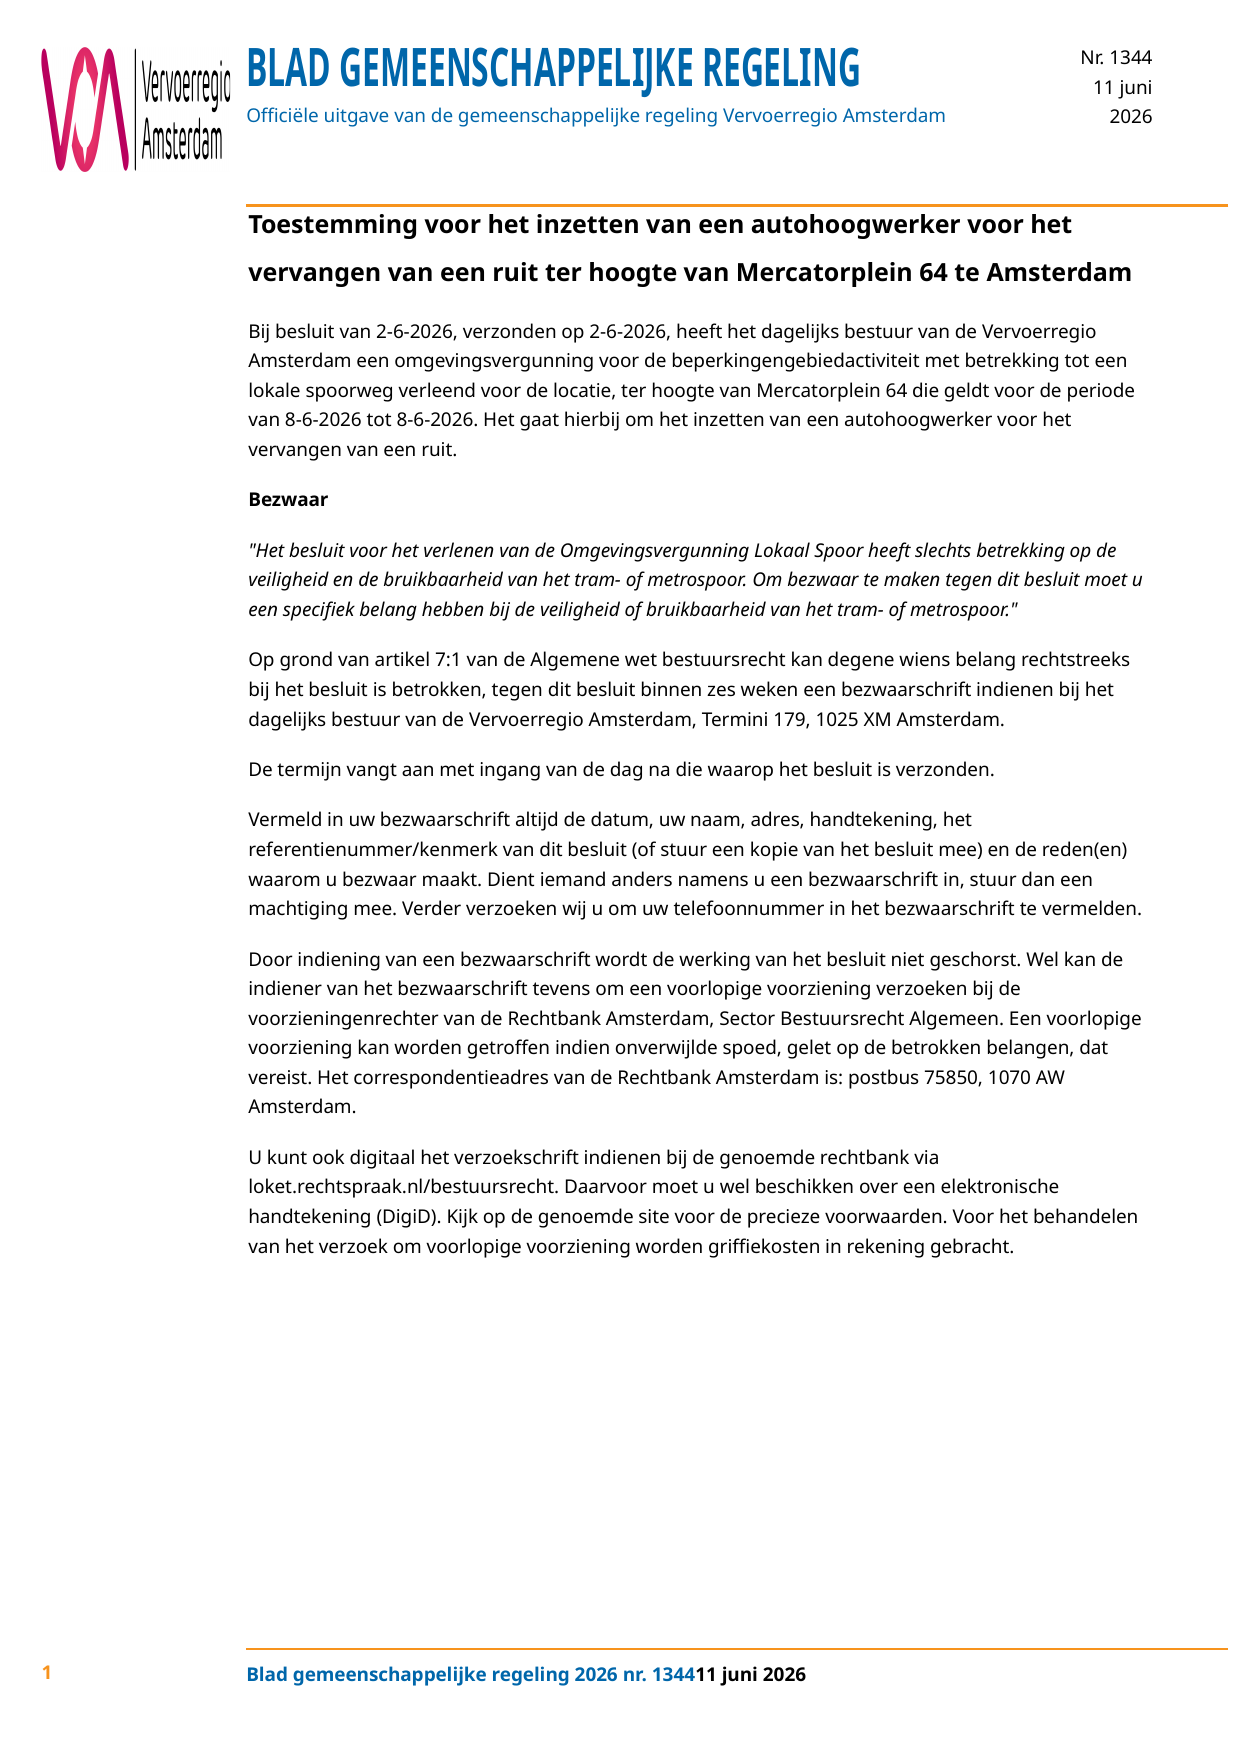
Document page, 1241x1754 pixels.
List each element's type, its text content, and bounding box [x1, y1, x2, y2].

text De termijn vangt aan met ingang van de dag na die waarop het besluit is verzonden. [248, 756, 1152, 782]
text Bezwaar [248, 487, 1152, 512]
text Door indiening van een bezwaarschrift wordt de werking van het besluit niet geschorst. Wel kan de indiener van het bezwaarschrift tevens om een voorlopige voorziening verzoeken bij de voorzieningenrechter van de Rechtbank Amsterdam, Sector Bestuursrecht Algemeen. Een voorlopige voorziening kan worden getroffen indien onverwijlde spoed, gelet op de betrokken belangen, dat vereist. Het correspondentieadres van de Rechtbank Amsterdam is: postbus 75850, 1070 AW Amsterdam. [248, 946, 1152, 1119]
text U kunt ook digitaal het verzoekschrift indienen bij de genoemde rechtbank via loket.rechtspraak.nl/bestuursrecht. Daarvoor moet u wel beschikken over een elektronische handtekening (DigiD). Kijk op de genoemde site voor de precieze voorwaarden. Voor het behandelen van het verzoek om voorlopige voorziening worden griffiekosten in rekening gebracht. [248, 1144, 1152, 1259]
picture [41, 47, 231, 172]
text Toestemming voor het inzetten van een autohoogwerker voor het vervangen van een ruit ter hoogte van Mercatorplein 64 te Amsterdam [248, 207, 1152, 288]
text "Het besluit voor het verlenen van de Omgevingsvergunning Lokaal Spoor heeft slechts betrekking op de veiligheid en de bruikbaarheid van het tram- of metrospoor. Om bezwaar te maken tegen dit besluit moet u een specifiek belang hebben bij de veiligheid of bruikbaarheid van het tram- of metrospoor." [248, 537, 1152, 622]
text Bij besluit van 2-6-2026, verzonden op 2-6-2026, heeft het dagelijks bestuur van de Vervoerregio Amsterdam een omgevingsvergunning voor de beperkingengebiedactiviteit met betrekking tot een lokale spoorweg verleend voor de locatie, ter hoogte van Mercatorplein 64 die geldt voor de periode van 8-6-2026 tot 8-6-2026. Het gaat hierbij om het inzetten van een autohoogwerker voor het vervangen van een ruit. [248, 318, 1152, 462]
text Op grond van artikel 7:1 van de Algemene wet bestuursrecht kan degene wiens belang rechtstreeks bij het besluit is betrokken, tegen dit besluit binnen zes weken een bezwaarschrift indienen bij het dagelijks bestuur van de Vervoerregio Amsterdam, Termini 179, 1025 XM Amsterdam. [248, 647, 1152, 732]
text Vermeld in uw bezwaarschrift altijd de datum, uw naam, adres, handtekening, het referentienummer/kenmerk van dit besluit (of stuur een kopie van het besluit mee) en de reden(en) waarom u bezwaar maakt. Dient iemand anders namens u een bezwaarschrift in, stuur dan een machtiging mee. Verder verzoeken wij u om uw telefoonnummer in het bezwaarschrift te vermelden. [248, 807, 1152, 921]
